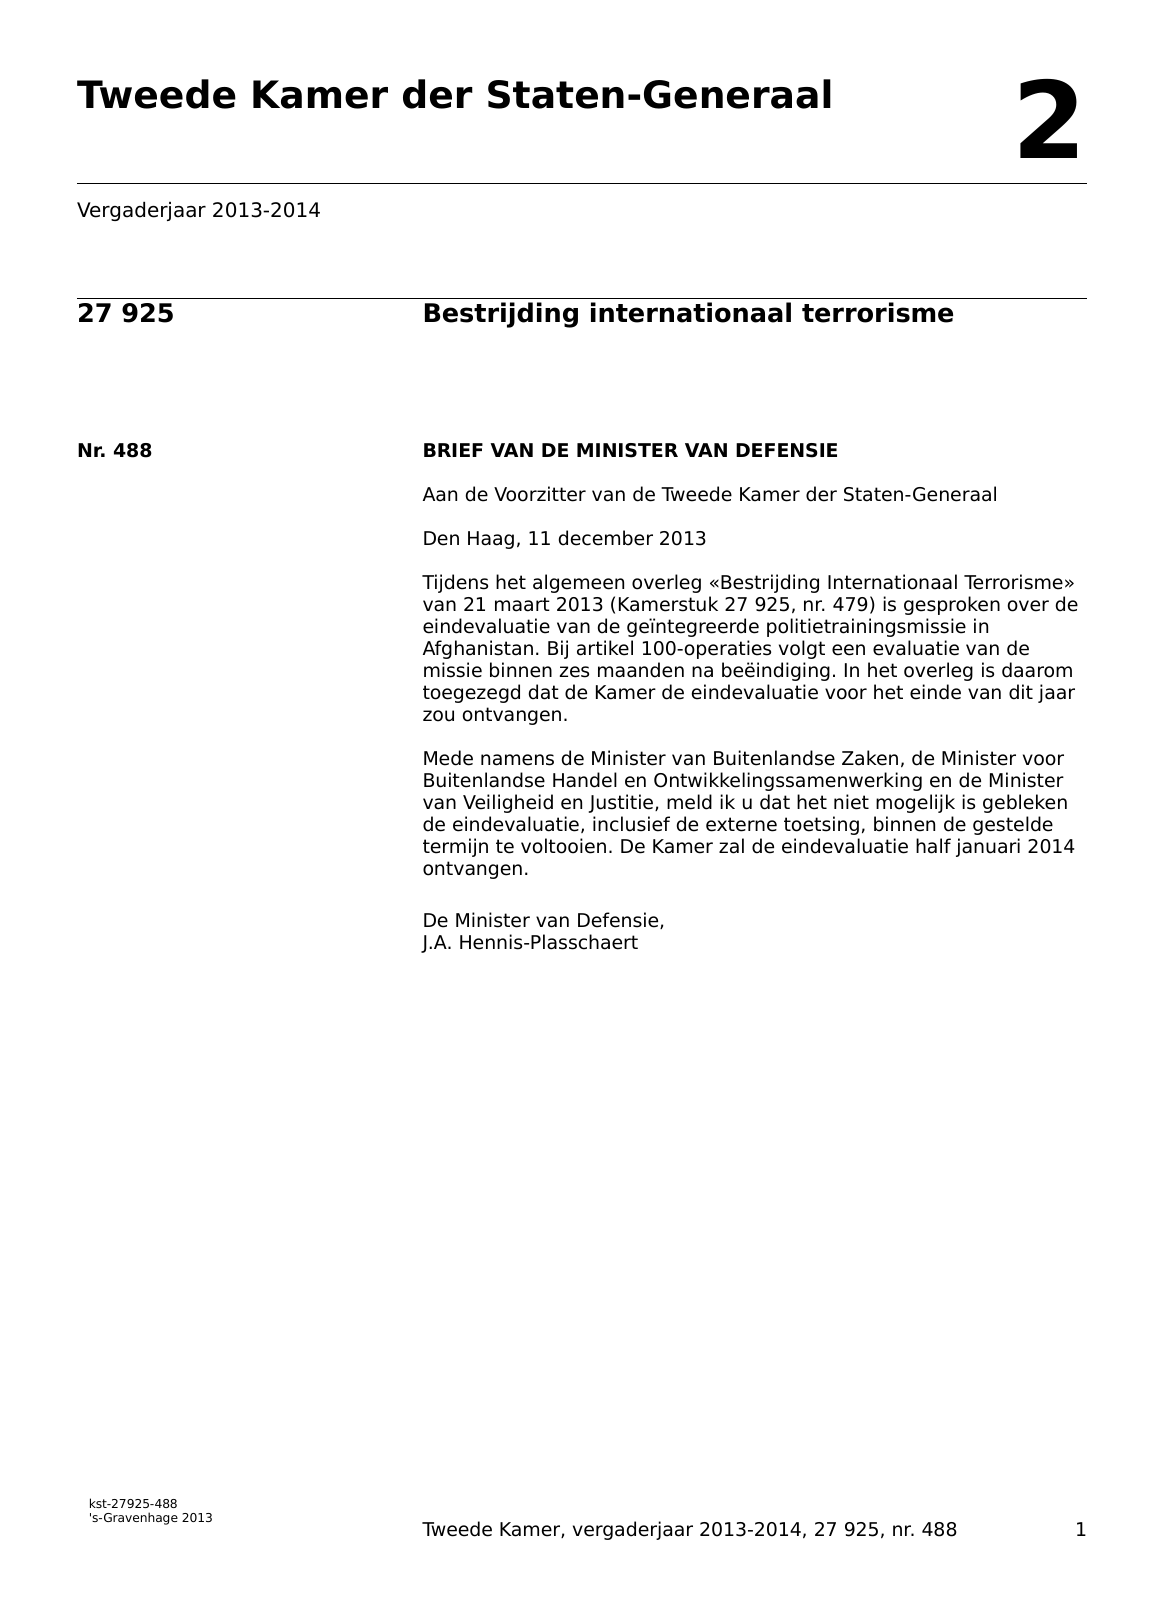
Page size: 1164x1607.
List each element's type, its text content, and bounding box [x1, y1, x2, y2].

table_cell Vergaderjaar 2013-2014 [77, 184, 1087, 298]
subtitle 27 925 Bestrijding internationaal terrorisme [77, 299, 1087, 329]
table_header Tweede Kamer der Staten-Generaal [77, 59, 886, 183]
text kst-27925-488 [88, 1497, 323, 1511]
text De Minister van Defensie, J.A. Hennis-Plasschaert [422, 910, 1087, 954]
text Aan de Voorzitter van de Tweede Kamer der Staten-Generaal [422, 484, 1087, 506]
text 's-Gravenhage 2013 [88, 1511, 323, 1525]
text Mede namens de Minister van Buitenlandse Zaken, de Minister voor Buitenlandse Handel en Ontwikkelingssamenwerking en de Minister van Veiligheid en Justitie, meld ik u dat het niet mogelijk is gebleken de eindevaluatie, inclusief de externe toetsing, binnen de gestelde termijn te voltooien. De Kamer zal de eindevaluatie half januari 2014 ontvangen. [422, 748, 1087, 880]
text Den Haag, 11 december 2013 [422, 528, 1087, 550]
subtitle Nr. 488 BRIEF VAN DE MINISTER VAN DEFENSIE [77, 440, 1087, 462]
text Tijdens het algemeen overleg «Bestrijding Internationaal Terrorisme» van 21 maart 2013 (Kamerstuk 27 925, nr. 479) is gesproken over de eindevaluatie van de geïntegreerde politietrainingsmissie in Afghanistan. Bij artikel 100-operaties volgt een evaluatie van de missie binnen zes maanden na beëindiging. In het overleg is daarom toegezegd dat de Kamer de eindevaluatie voor het einde van dit jaar zou ontvangen. [422, 572, 1087, 726]
table_header 2 [886, 59, 1087, 183]
